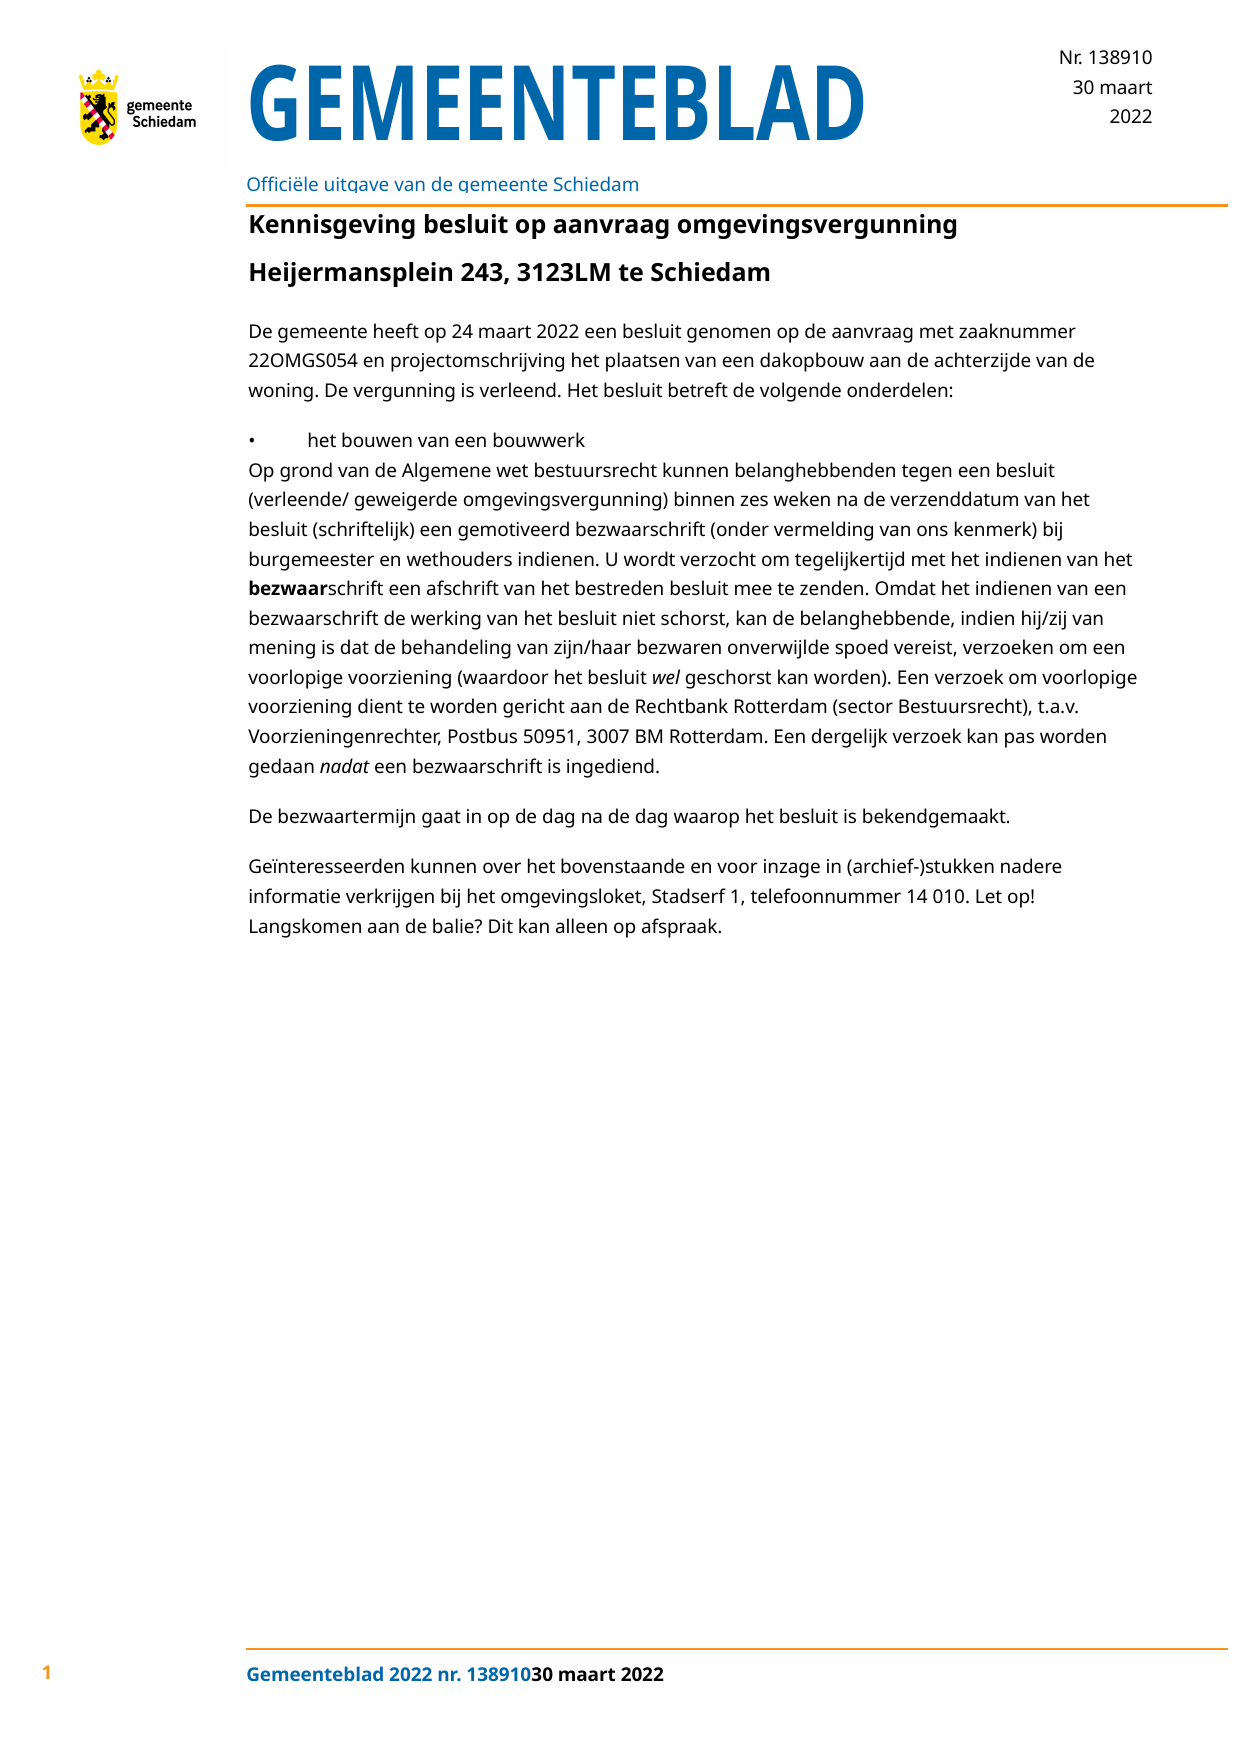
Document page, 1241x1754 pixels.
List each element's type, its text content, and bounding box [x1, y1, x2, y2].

text De gemeente heeft op 24 maart 2022 een besluit genomen op de aanvraag met zaaknummer 22OMGS054 en projectomschrijving het plaatsen van een dakopbouw aan de achterzijde van de woning. De vergunning is verleend. Het besluit betreft de volgende onderdelen: [248, 318, 1152, 403]
picture [41, 47, 231, 172]
text Op grond van de Algemene wet bestuursrecht kunnen belanghebbenden tegen een besluit (verleende/ geweigerde omgevingsvergunning) binnen zes weken na de verzenddatum van het besluit (schriftelijk) een gemotiveerd bezwaarschrift (onder vermelding van ons kenmerk) bij burgemeester en wethouders indienen. U wordt verzocht om tegelijkertijd met het indienen van het bezwaarschrift een afschrift van het bestreden besluit mee te zenden. Omdat het indienen van een bezwaarschrift de werking van het besluit niet schorst, kan de belanghebbende, indien hij/zij van mening is dat de behandeling van zijn/haar bezwaren onverwijlde spoed vereist, verzoeken om een voorlopige voorziening (waardoor het besluit wel geschorst kan worden). Een verzoek om voorlopige voorziening dient te worden gericht aan de Rechtbank Rotterdam (sector Bestuursrecht), t.a.v. Voorzieningenrechter, Postbus 50951, 3007 BM Rotterdam. Een dergelijk verzoek kan pas worden gedaan nadat een bezwaarschrift is ingediend. [248, 457, 1152, 779]
text Geïnteresseerden kunnen over het bovenstaande en voor inzage in (archief-)stukken nadere informatie verkrijgen bij het omgevingsloket, Stadserf 1, telefoonnummer 14 010. Let op! Langskomen aan de balie? Dit kan alleen op afspraak. [248, 854, 1152, 939]
text De bezwaartermijn gaat in op de dag na de dag waarop het besluit is bekendgemaakt. [248, 803, 1152, 829]
text Kennisgeving besluit op aanvraag omgevingsvergunning Heijermansplein 243, 3123LM te Schiedam [248, 207, 1152, 288]
list het bouwen van een bouwwerk [248, 427, 1152, 453]
